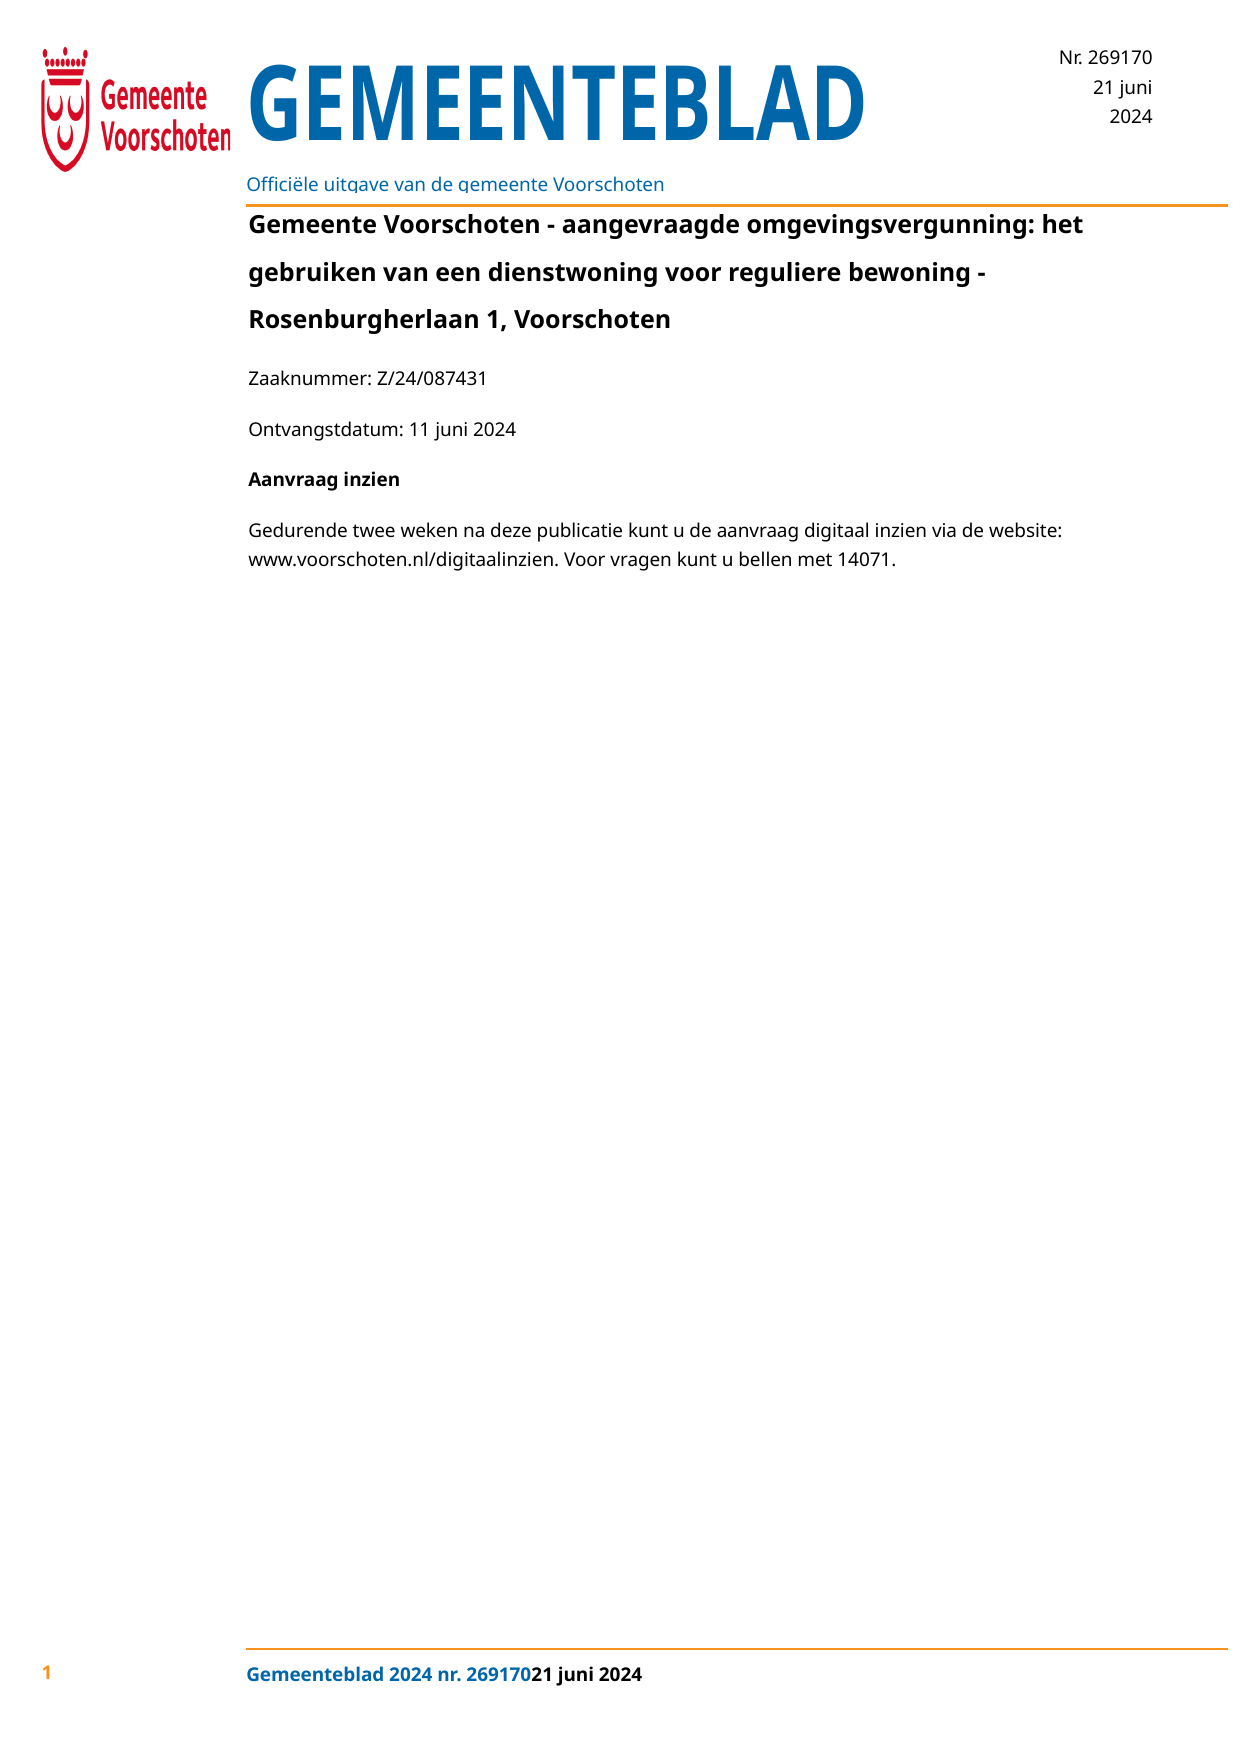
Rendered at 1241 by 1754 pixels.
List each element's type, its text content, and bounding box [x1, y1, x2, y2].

text Ontvangstdatum: 11 juni 2024 [248, 416, 1152, 442]
picture [41, 47, 231, 172]
text Aanvraag inzien [248, 466, 1152, 492]
text Gemeente Voorschoten - aangevraagde omgevingsvergunning: het gebruiken van een dienstwoning voor reguliere bewoning - Rosenburgherlaan 1, Voorschoten [248, 207, 1152, 336]
text Gedurende twee weken na deze publicatie kunt u de aanvraag digitaal inzien via de website: www.voorschoten.nl/digitaalinzien. Voor vragen kunt u bellen met 14071. [248, 517, 1152, 572]
text Zaaknummer: Z/24/087431 [248, 366, 1152, 391]
